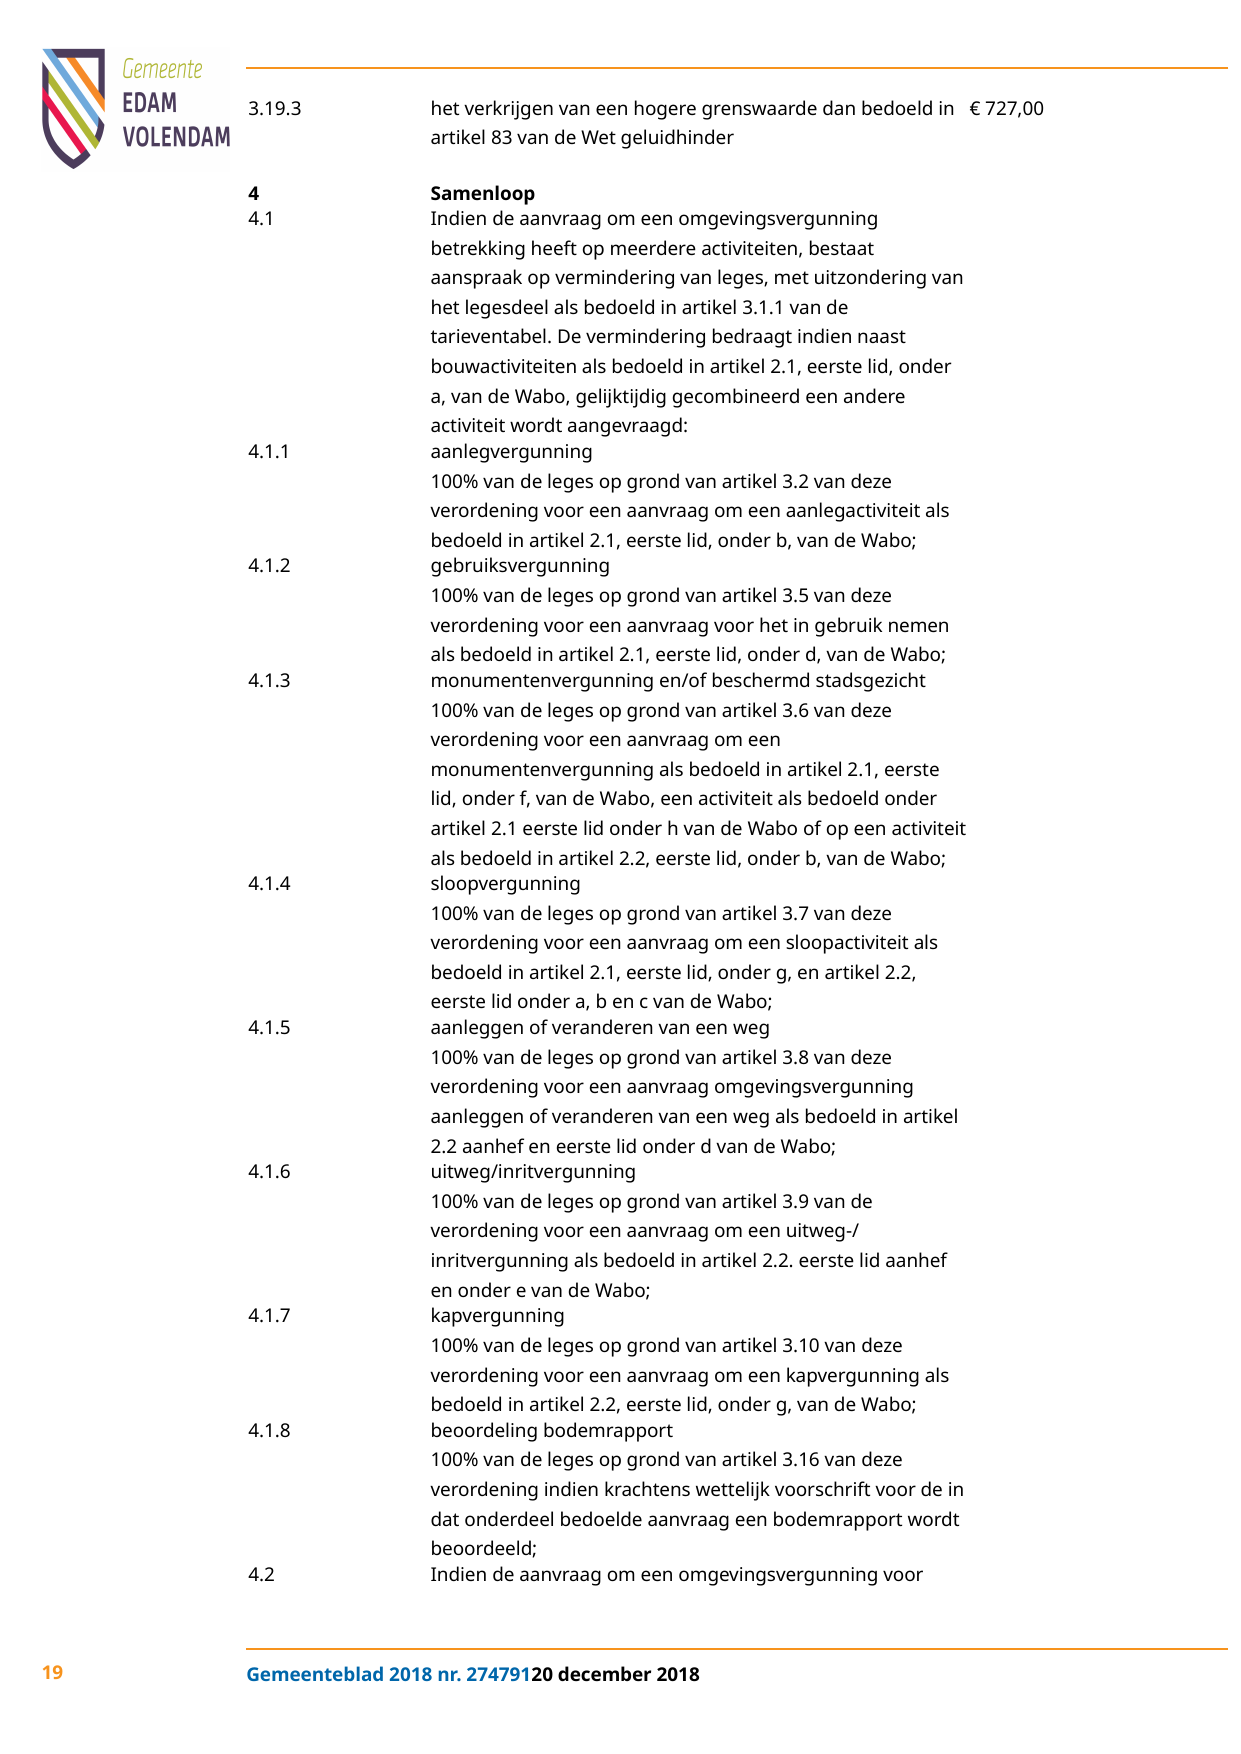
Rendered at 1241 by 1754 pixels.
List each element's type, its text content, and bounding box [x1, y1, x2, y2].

table_cell 4.1.7 [248, 1303, 430, 1417]
table_cell € 727,00 [969, 95, 1152, 150]
table_cell 4.1.1 [248, 438, 430, 553]
table_cell [969, 870, 1152, 1014]
table_cell [969, 1303, 1152, 1417]
table_cell [969, 1015, 1152, 1158]
table_cell aanleggen of veranderen van een weg 100% van de leges op grond van artikel 3.8 van deze verordening voor een aanvraag omgevingsvergunning aanleggen of veranderen van een weg als bedoeld in artikel 2.2 aanhef en eerste lid onder d van de Wabo; [430, 1015, 969, 1158]
table_cell het verkrijgen van een hogere grenswaarde dan bedoeld in artikel 83 van de Wet geluidhinder [430, 95, 969, 150]
table_cell 4 [248, 150, 430, 205]
table_cell beoordeling bodemrapport 100% van de leges op grond van artikel 3.16 van deze verordening indien krachtens wettelijk voorschrift voor de in dat onderdeel bedoelde aanvraag een bodemrapport wordt beoordeeld; [430, 1417, 969, 1561]
table_cell monumentenvergunning en/of beschermd stadsgezicht 100% van de leges op grond van artikel 3.6 van deze verordening voor een aanvraag om een monumentenvergunning als bedoeld in artikel 2.1, eerste lid, onder f, van de Wabo, een activiteit als bedoeld onder artikel 2.1 eerste lid onder h van de Wabo of op een activiteit als bedoeld in artikel 2.2, eerste lid, onder b, van de Wabo; [430, 667, 969, 870]
table_cell 4.2 [248, 1561, 430, 1587]
table_cell gebruiksvergunning 100% van de leges op grond van artikel 3.5 van deze verordening voor een aanvraag voor het in gebruik nemen als bedoeld in artikel 2.1, eerste lid, onder d, van de Wabo; [430, 553, 969, 667]
table_cell [969, 553, 1152, 667]
table_cell sloopvergunning 100% van de leges op grond van artikel 3.7 van deze verordening voor een aanvraag om een sloopactiviteit als bedoeld in artikel 2.1, eerste lid, onder g, en artikel 2.2, eerste lid onder a, b en c van de Wabo; [430, 870, 969, 1014]
table_cell aanlegvergunning 100% van de leges op grond van artikel 3.2 van deze verordening voor een aanvraag om een aanlegactiviteit als bedoeld in artikel 2.1, eerste lid, onder b, van de Wabo; [430, 438, 969, 553]
table_cell 4.1.3 [248, 667, 430, 870]
table_cell [969, 438, 1152, 553]
table_cell 4.1.5 [248, 1015, 430, 1158]
table_cell [969, 667, 1152, 870]
table_cell 4.1.2 [248, 553, 430, 667]
table_cell uitweg/inritvergunning 100% van de leges op grond van artikel 3.9 van de verordening voor een aanvraag om een uitweg-/ inritvergunning als bedoeld in artikel 2.2. eerste lid aanhef en onder e van de Wabo; [430, 1159, 969, 1303]
table_cell 4.1.6 [248, 1159, 430, 1303]
table_cell [969, 1561, 1152, 1587]
table_cell kapvergunning 100% van de leges op grond van artikel 3.10 van deze verordening voor een aanvraag om een kapvergunning als bedoeld in artikel 2.2, eerste lid, onder g, van de Wabo; [430, 1303, 969, 1417]
table_cell 4.1.8 [248, 1417, 430, 1561]
table_cell 3.19.3 [248, 95, 430, 150]
table_cell 4.1.4 [248, 870, 430, 1014]
table_cell [969, 150, 1152, 205]
table_cell Indien de aanvraag om een omgevingsvergunning voor [430, 1561, 969, 1587]
table_cell [969, 1417, 1152, 1561]
table_cell Samenloop [430, 150, 969, 205]
picture [41, 47, 231, 172]
table_cell [969, 1159, 1152, 1303]
table_cell [969, 205, 1152, 438]
table_cell 4.1 [248, 205, 430, 438]
table_cell Indien de aanvraag om een omgevingsvergunning betrekking heeft op meerdere activiteiten, bestaat aanspraak op vermindering van leges, met uitzondering van het legesdeel als bedoeld in artikel 3.1.1 van de tarieventabel. De vermindering bedraagt indien naast bouwactiviteiten als bedoeld in artikel 2.1, eerste lid, onder a, van de Wabo, gelijktijdig gecombineerd een andere activiteit wordt aangevraagd: [430, 205, 969, 438]
